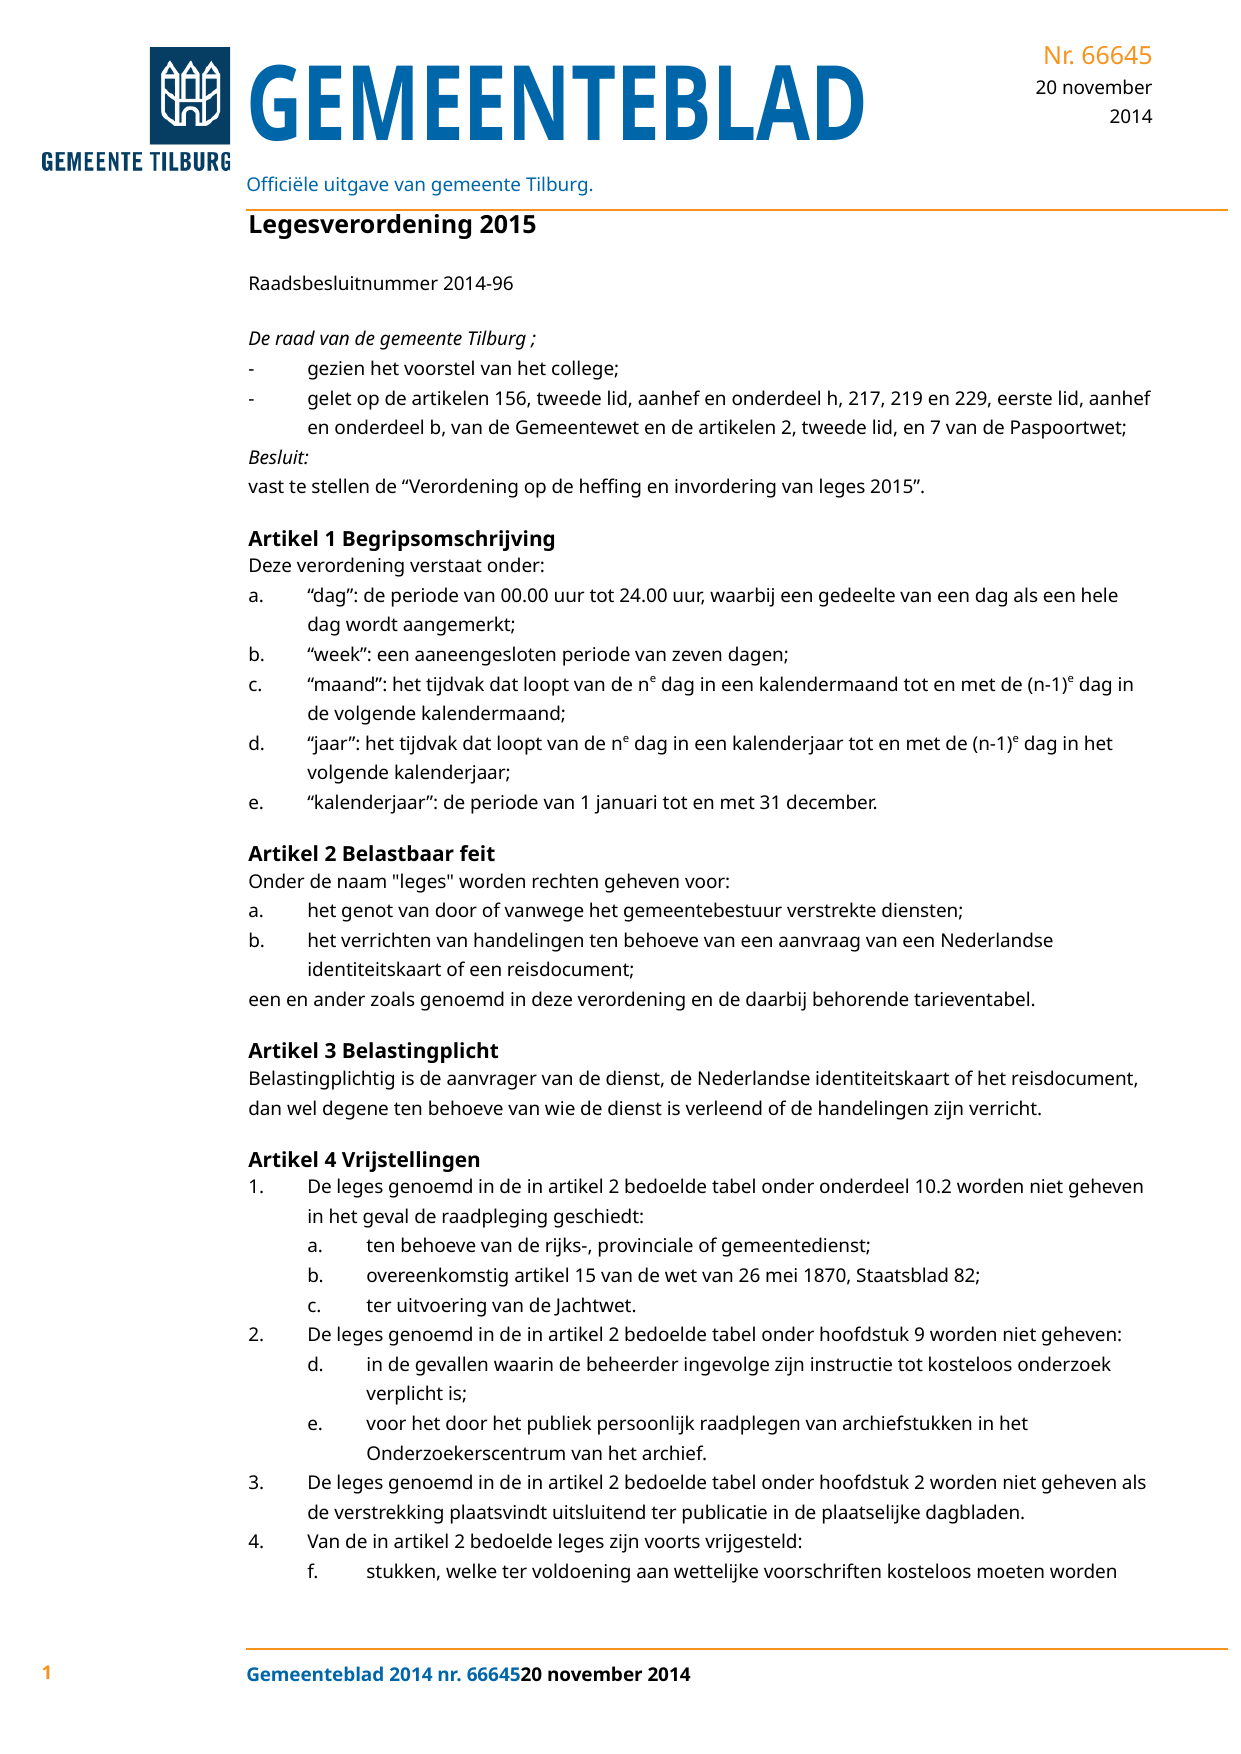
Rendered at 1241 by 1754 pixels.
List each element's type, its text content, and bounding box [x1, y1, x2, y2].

list “kalenderjaar”: de periode van 1 januari tot en met 31 december. [248, 789, 1152, 815]
list gelet op de artikelen 156, tweede lid, aanhef en onderdeel h, 217, 219 en 229, eerste lid, aanhef en onderdeel b, van de Gemeentewet en de artikelen 2, tweede lid, en 7 van de Paspoortwet; [248, 385, 1152, 440]
list in de gevallen waarin de beheerder ingevolge zijn instructie tot kosteloos onderzoek verplicht is; [307, 1351, 1152, 1406]
list voor het door het publiek persoonlijk raadplegen van archiefstukken in het Onderzoekerscentrum van het archief. [307, 1410, 1152, 1466]
list De leges genoemd in de in artikel 2 bedoelde tabel onder hoofdstuk 9 worden niet geheven: [248, 1321, 1152, 1347]
text Besluit: [248, 444, 1152, 470]
list het verrichten van handelingen ten behoeve van een aanvraag van een Nederlandse identiteitskaart of een reisdocument; [248, 927, 1152, 982]
list “maand”: het tijdvak dat loopt van de ne dag in een kalendermaand tot en met de (n-1)e dag in de volgende kalendermaand; [248, 671, 1152, 726]
list overeenkomstig artikel 15 van de wet van 26 mei 1870, Staatsblad 82; [307, 1262, 1152, 1288]
text Raadsbesluitnummer 2014-96 [248, 270, 1152, 296]
text Belastingplichtig is de aanvrager van de dienst, de Nederlandse identiteitskaart of het reisdocument, dan wel degene ten behoeve van wie de dienst is verleend of de handelingen zijn verricht. [248, 1065, 1152, 1120]
list De leges genoemd in de in artikel 2 bedoelde tabel onder hoofdstuk 2 worden niet geheven als de verstrekking plaatsvindt uitsluitend ter publicatie in de plaatselijke dagbladen. [248, 1469, 1152, 1525]
text De raad van de gemeente Tilburg ; [248, 326, 1152, 351]
text Legesverordening 2015 [248, 211, 1152, 241]
text Artikel 3 Belastingplicht [248, 1037, 1152, 1065]
list Van de in artikel 2 bedoelde leges zijn voorts vrijgesteld: [248, 1528, 1152, 1554]
list “jaar”: het tijdvak dat loopt van de ne dag in een kalenderjaar tot en met de (n-1)e dag in het volgende kalenderjaar; [248, 730, 1152, 785]
list ten behoeve van de rijks-, provinciale of gemeentedienst; [307, 1233, 1152, 1258]
list “dag”: de periode van 00.00 uur tot 24.00 uur, waarbij een gedeelte van een dag als een hele dag wordt aangemerkt; [248, 582, 1152, 637]
text Artikel 2 Belastbaar feit [248, 839, 1152, 868]
list “week”: een aaneengesloten periode van zeven dagen; [248, 641, 1152, 667]
text vast te stellen de “Verordening op de heffing en invordering van leges 2015”. [248, 473, 1152, 499]
picture [41, 47, 231, 172]
list gezien het voorstel van het college; [248, 355, 1152, 381]
text een en ander zoals genoemd in deze verordening en de daarbij behorende tarieventabel. [248, 986, 1152, 1012]
text Artikel 4 Vrijstellingen [248, 1145, 1152, 1173]
list het genot van door of vanwege het gemeentebestuur verstrekte diensten; [248, 897, 1152, 923]
text Deze verordening verstaat onder: [248, 552, 1152, 578]
text Onder de naam "leges" worden rechten geheven voor: [248, 868, 1152, 894]
list De leges genoemd in de in artikel 2 bedoelde tabel onder onderdeel 10.2 worden niet geheven in het geval de raadpleging geschiedt: [248, 1173, 1152, 1229]
list stukken, welke ter voldoening aan wettelijke voorschriften kosteloos moeten worden [307, 1558, 1152, 1584]
text Artikel 1 Begripsomschrijving [248, 524, 1152, 552]
list ter uitvoering van de Jachtwet. [307, 1292, 1152, 1318]
